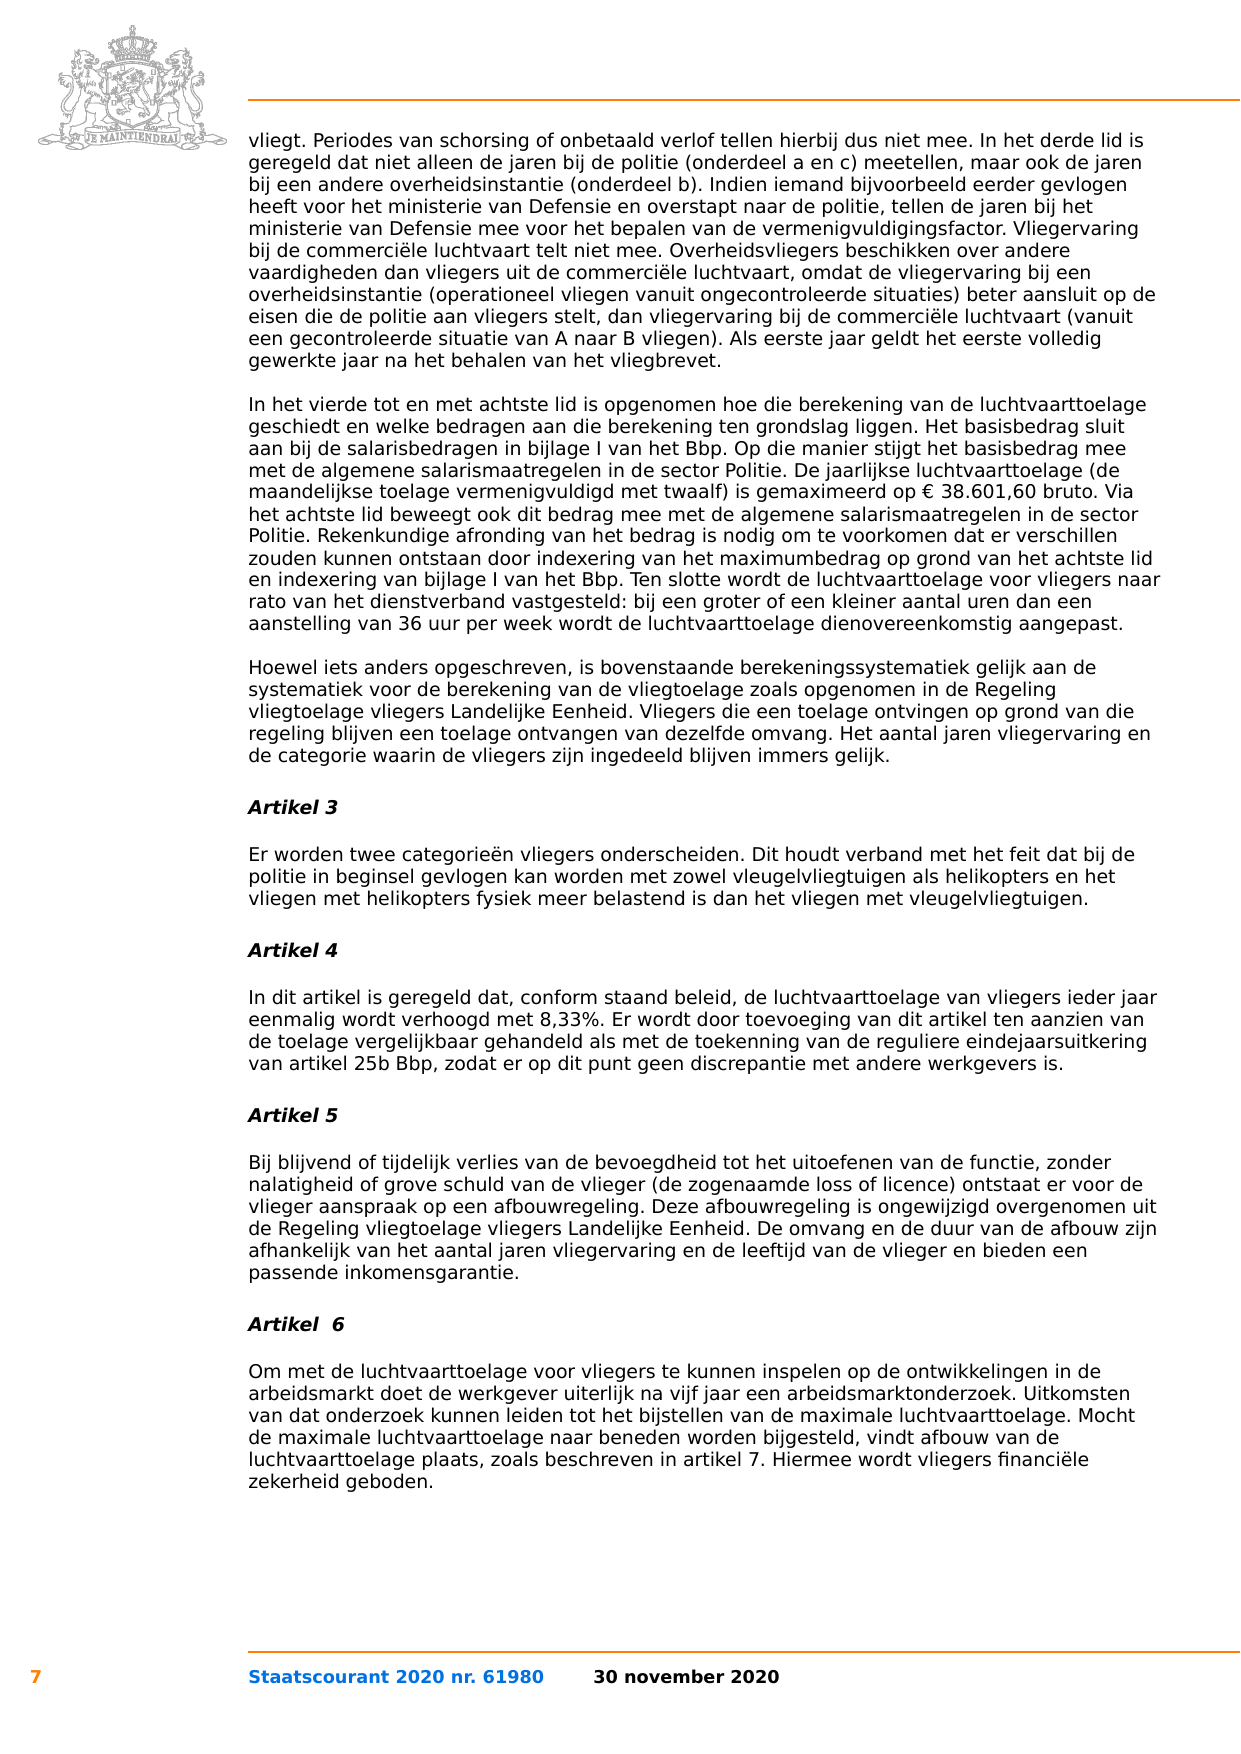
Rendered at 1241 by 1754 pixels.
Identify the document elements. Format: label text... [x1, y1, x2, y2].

text Bij blijvend of tijdelijk verlies van de bevoegdheid tot het uitoefenen van de functie, zonder nalatigheid of grove schuld van de vlieger (de zogenaamde loss of licence) ontstaat er voor de vlieger aanspraak op een afbouwregeling. Deze afbouwregeling is ongewijzigd overgenomen uit de Regeling vliegtoelage vliegers Landelijke Eenheid. De omvang en de duur van de afbouw zijn afhankelijk van het aantal jaren vliegervaring en de leeftijd van de vlieger en bieden een passende inkomensgarantie. [248, 1152, 1163, 1284]
subtitle Artikel 6 [248, 1314, 1163, 1336]
text Er worden twee categorieën vliegers onderscheiden. Dit houdt verband met het feit dat bij de politie in beginsel gevlogen kan worden met zowel vleugelvliegtuigen als helikopters en het vliegen met helikopters fysiek meer belastend is dan het vliegen met vleugelvliegtuigen. [248, 844, 1163, 910]
text In dit artikel is geregeld dat, conform staand beleid, de luchtvaarttoelage van vliegers ieder jaar eenmalig wordt verhoogd met 8,33%. Er wordt door toevoeging van dit artikel ten aanzien van de toelage vergelijkbaar gehandeld als met de toekenning van de reguliere eindejaarsuitkering van artikel 25b Bbp, zodat er op dit punt geen discrepantie met andere werkgevers is. [248, 987, 1163, 1075]
text In het vierde tot en met achtste lid is opgenomen hoe die berekening van de luchtvaarttoelage geschiedt en welke bedragen aan die berekening ten grondslag liggen. Het basisbedrag sluit aan bij de salarisbedragen in bijlage I van het Bbp. Op die manier stijgt het basisbedrag mee met de algemene salarismaatregelen in de sector Politie. De jaarlijkse luchtvaarttoelage (de maandelijkse toelage vermenigvuldigd met twaalf) is gemaximeerd op € 38.601,60 bruto. Via het achtste lid beweegt ook dit bedrag mee met de algemene salarismaatregelen in de sector Politie. Rekenkundige afronding van het bedrag is nodig om te voorkomen dat er verschillen zouden kunnen ontstaan door indexering van het maximumbedrag op grond van het achtste lid en indexering van bijlage I van het Bbp. Ten slotte wordt de luchtvaarttoelage voor vliegers naar rato van het dienstverband vastgesteld: bij een groter of een kleiner aantal uren dan een aanstelling van 36 uur per week wordt de luchtvaarttoelage dienovereenkomstig aangepast. [248, 393, 1163, 635]
text Hoewel iets anders opgeschreven, is bovenstaande berekeningssystematiek gelijk aan de systematiek voor de berekening van de vliegtoelage zoals opgenomen in de Regeling vliegtoelage vliegers Landelijke Eenheid. Vliegers die een toelage ontvingen op grond van die regeling blijven een toelage ontvangen van dezelfde omvang. Het aantal jaren vliegervaring en de categorie waarin de vliegers zijn ingedeeld blijven immers gelijk. [248, 657, 1163, 767]
subtitle Artikel 4 [248, 940, 1163, 962]
picture [38, 25, 227, 150]
subtitle Artikel 3 [248, 797, 1163, 819]
text vliegt. Periodes van schorsing of onbetaald verlof tellen hierbij dus niet mee. In het derde lid is geregeld dat niet alleen de jaren bij de politie (onderdeel a en c) meetellen, maar ook de jaren bij een andere overheidsinstantie (onderdeel b). Indien iemand bijvoorbeeld eerder gevlogen heeft voor het ministerie van Defensie en overstapt naar de politie, tellen de jaren bij het ministerie van Defensie mee voor het bepalen van de vermenigvuldigingsfactor. Vliegervaring bij de commerciële luchtvaart telt niet mee. Overheidsvliegers beschikken over andere vaardigheden dan vliegers uit de commerciële luchtvaart, omdat de vliegervaring bij een overheidsinstantie (operationeel vliegen vanuit ongecontroleerde situaties) beter aansluit op de eisen die de politie aan vliegers stelt, dan vliegervaring bij de commerciële luchtvaart (vanuit een gecontroleerde situatie van A naar B vliegen). Als eerste jaar geldt het eerste volledig gewerkte jaar na het behalen van het vliegbrevet. [248, 130, 1163, 372]
text Om met de luchtvaarttoelage voor vliegers te kunnen inspelen op de ontwikkelingen in de arbeidsmarkt doet de werkgever uiterlijk na vijf jaar een arbeidsmarktonderzoek. Uitkomsten van dat onderzoek kunnen leiden tot het bijstellen van de maximale luchtvaarttoelage. Mocht de maximale luchtvaarttoelage naar beneden worden bijgesteld, vindt afbouw van de luchtvaarttoelage plaats, zoals beschreven in artikel 7. Hiermee wordt vliegers financiële zekerheid geboden. [248, 1361, 1163, 1493]
subtitle Artikel 5 [248, 1105, 1163, 1127]
